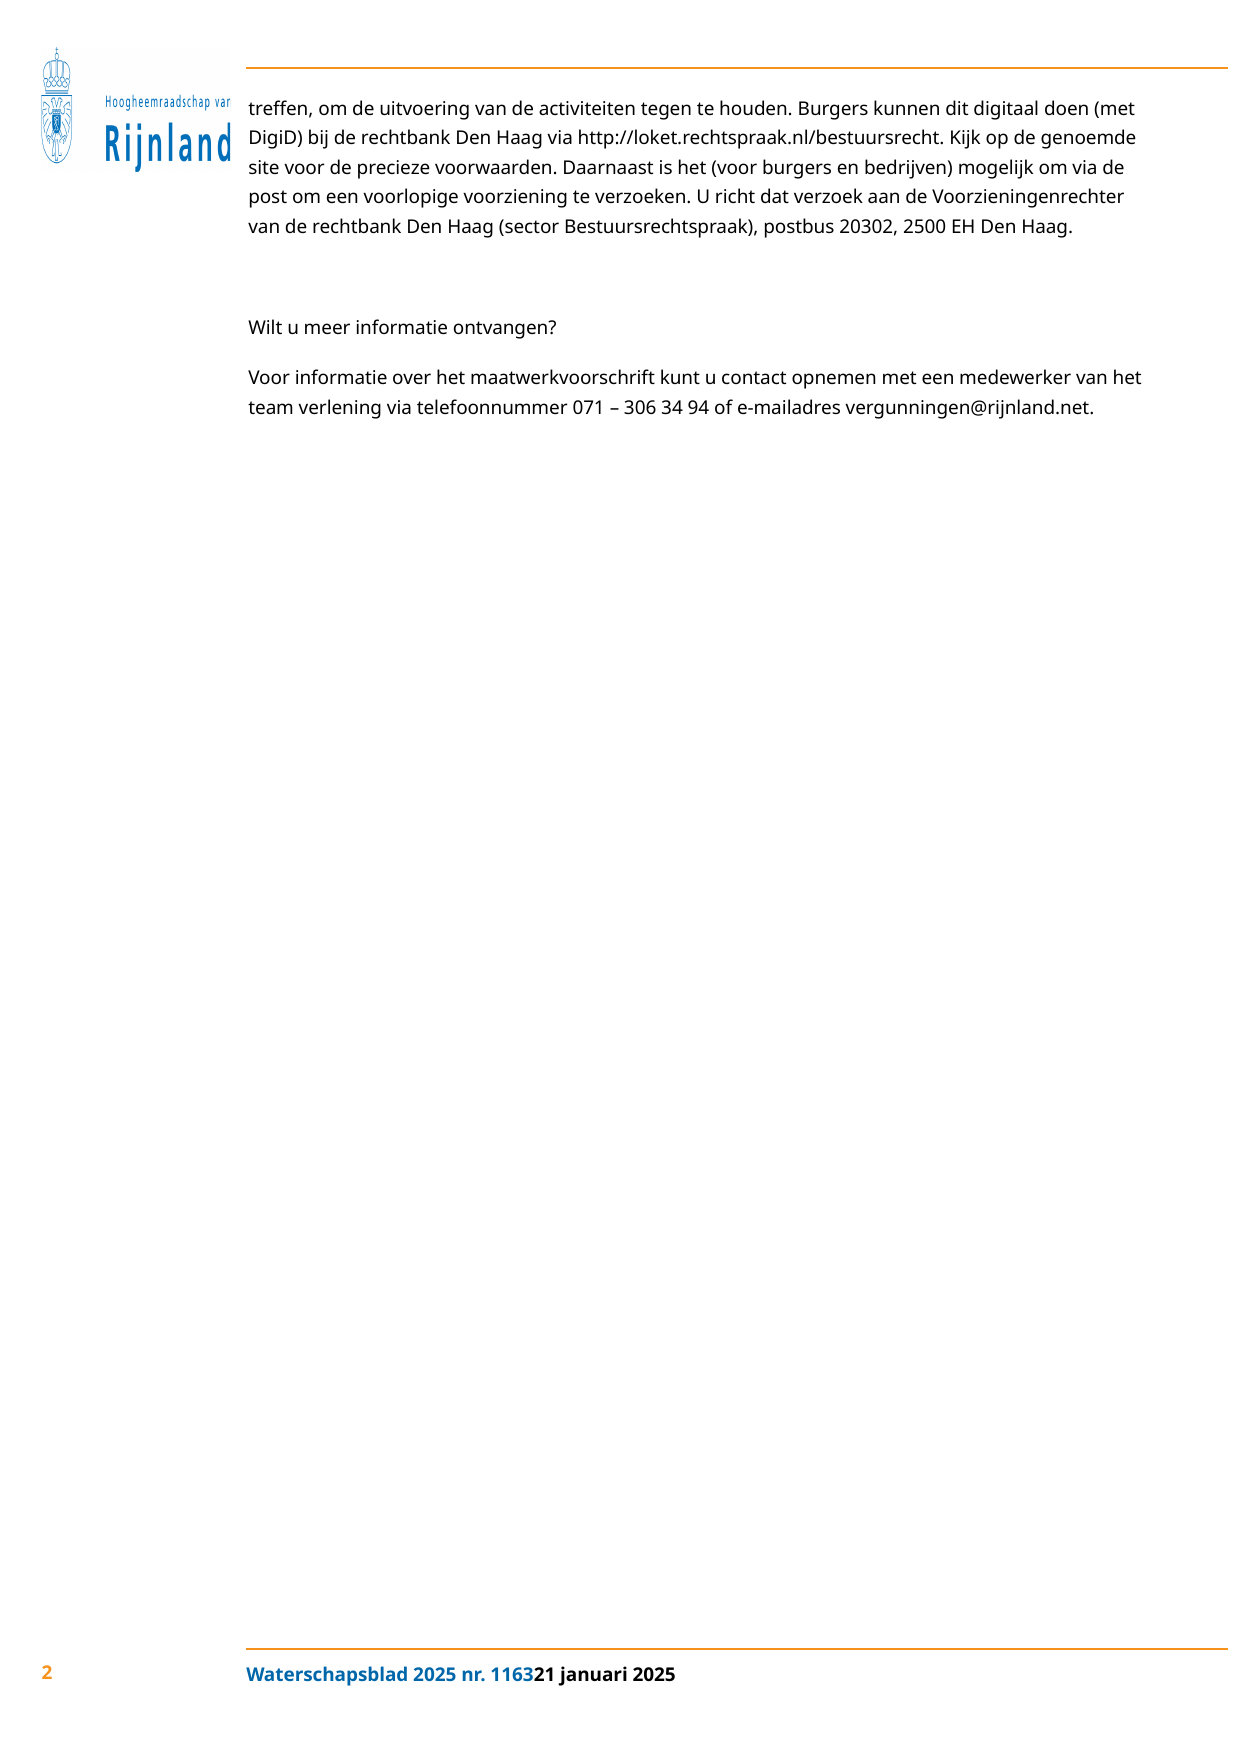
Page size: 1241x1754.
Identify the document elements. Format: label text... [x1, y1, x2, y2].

text Wilt u meer informatie ontvangen? [248, 314, 1152, 340]
picture [41, 47, 231, 172]
text Voor informatie over het maatwerkvoorschrift kunt u contact opnemen met een medewerker van het team verlening via telefoonnummer 071 – 306 34 94 of e-mailadres vergunningen@rijnland.net. [248, 364, 1152, 420]
text treffen, om de uitvoering van de activiteiten tegen te houden. Burgers kunnen dit digitaal doen (met DigiD) bij de rechtbank Den Haag via http://loket.rechtspraak.nl/bestuursrecht. Kijk op de genoemde site voor de precieze voorwaarden. Daarnaast is het (voor burgers en bedrijven) mogelijk om via de post om een voorlopige voorziening te verzoeken. U richt dat verzoek aan de Voorzieningenrechter van de rechtbank Den Haag (sector Bestuursrechtspraak), postbus 20302, 2500 EH Den Haag. [248, 95, 1152, 239]
